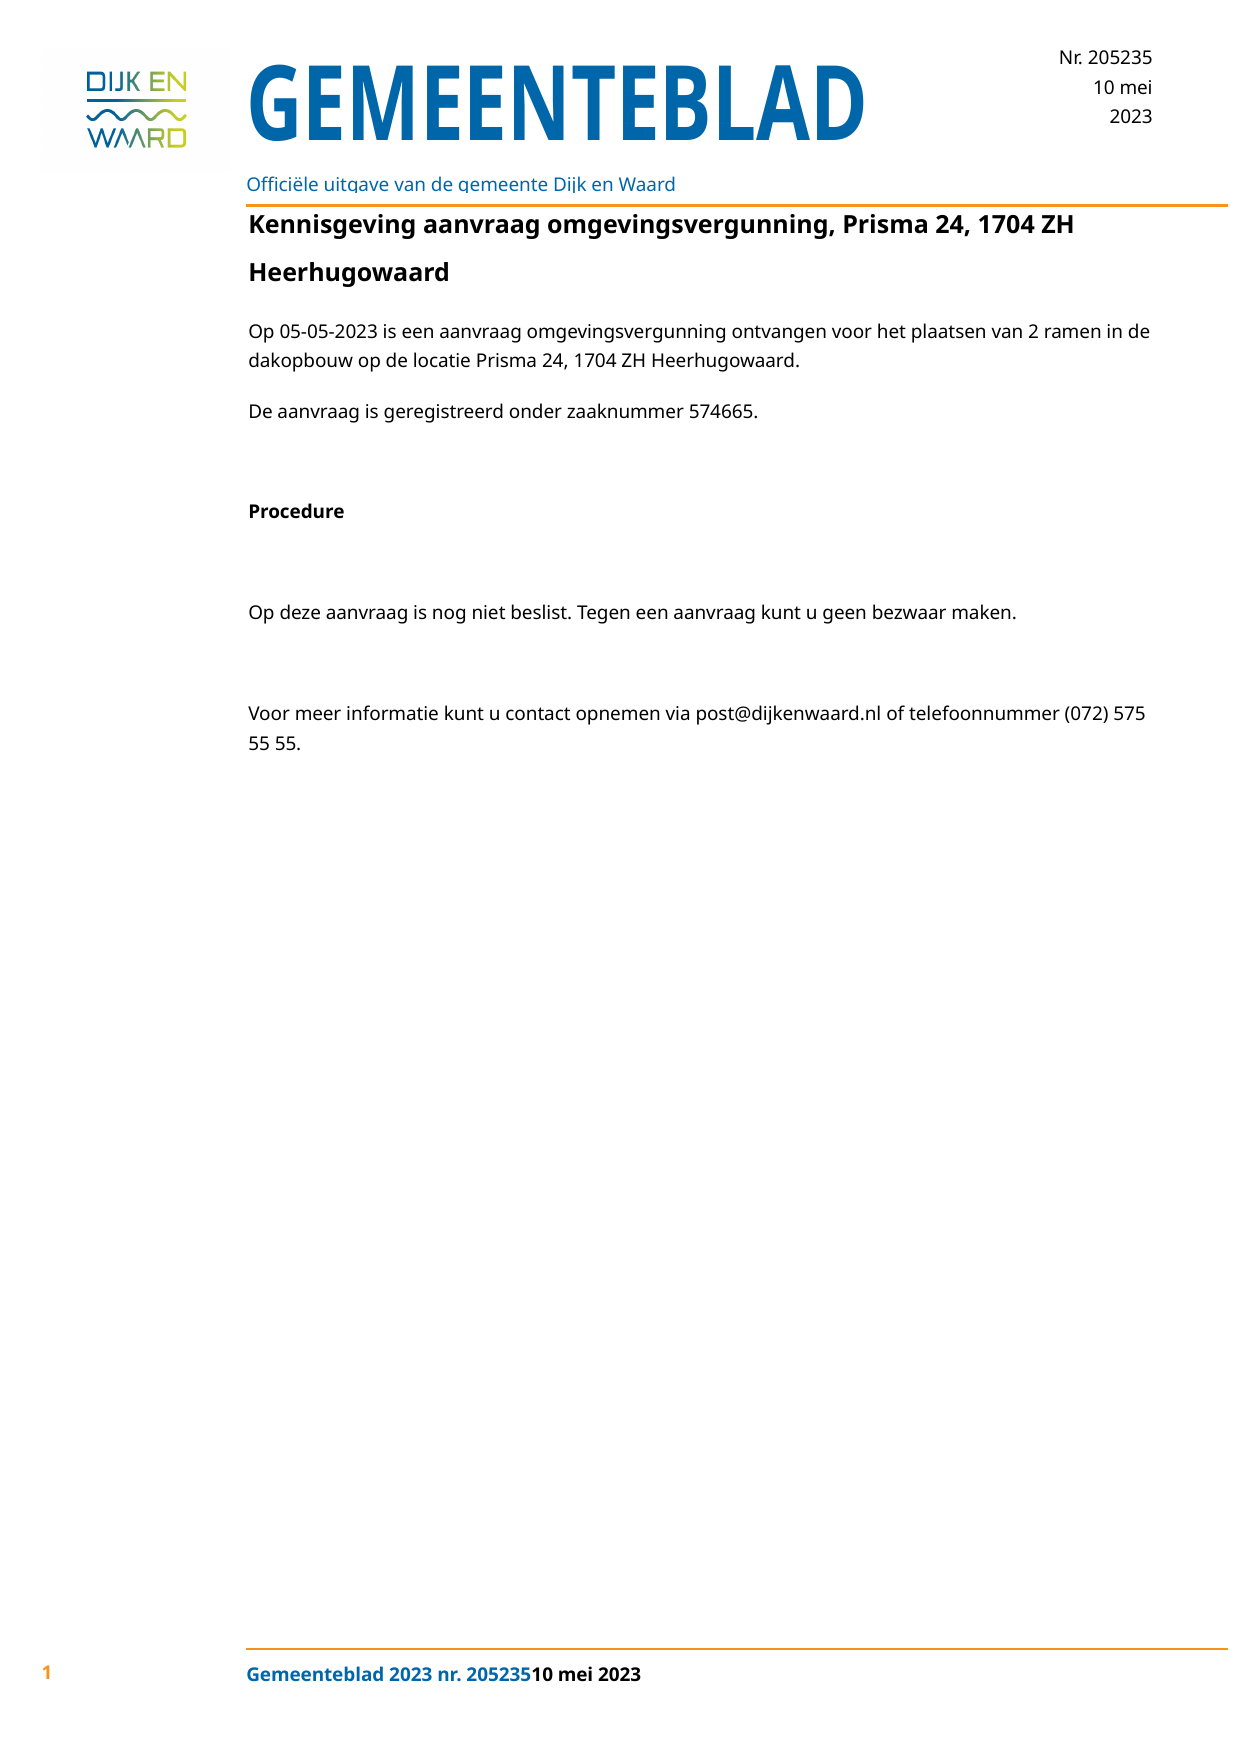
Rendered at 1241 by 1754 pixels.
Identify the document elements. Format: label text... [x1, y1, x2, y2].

text Voor meer informatie kunt u contact opnemen via post@dijkenwaard.nl of telefoonnummer (072) 575 55 55. [248, 700, 1152, 756]
text Op 05-05-2023 is een aanvraag omgevingsvergunning ontvangen voor het plaatsen van 2 ramen in de dakopbouw op de locatie Prisma 24, 1704 ZH Heerhugowaard. [248, 318, 1152, 373]
text De aanvraag is geregistreerd onder zaaknummer 574665. [248, 398, 1152, 424]
text Kennisgeving aanvraag omgevingsvergunning, Prisma 24, 1704 ZH Heerhugowaard [248, 207, 1152, 288]
text Procedure [248, 499, 1152, 524]
text Op deze aanvraag is nog niet beslist. Tegen een aanvraag kunt u geen bezwaar maken. [248, 599, 1152, 625]
picture [41, 47, 231, 172]
